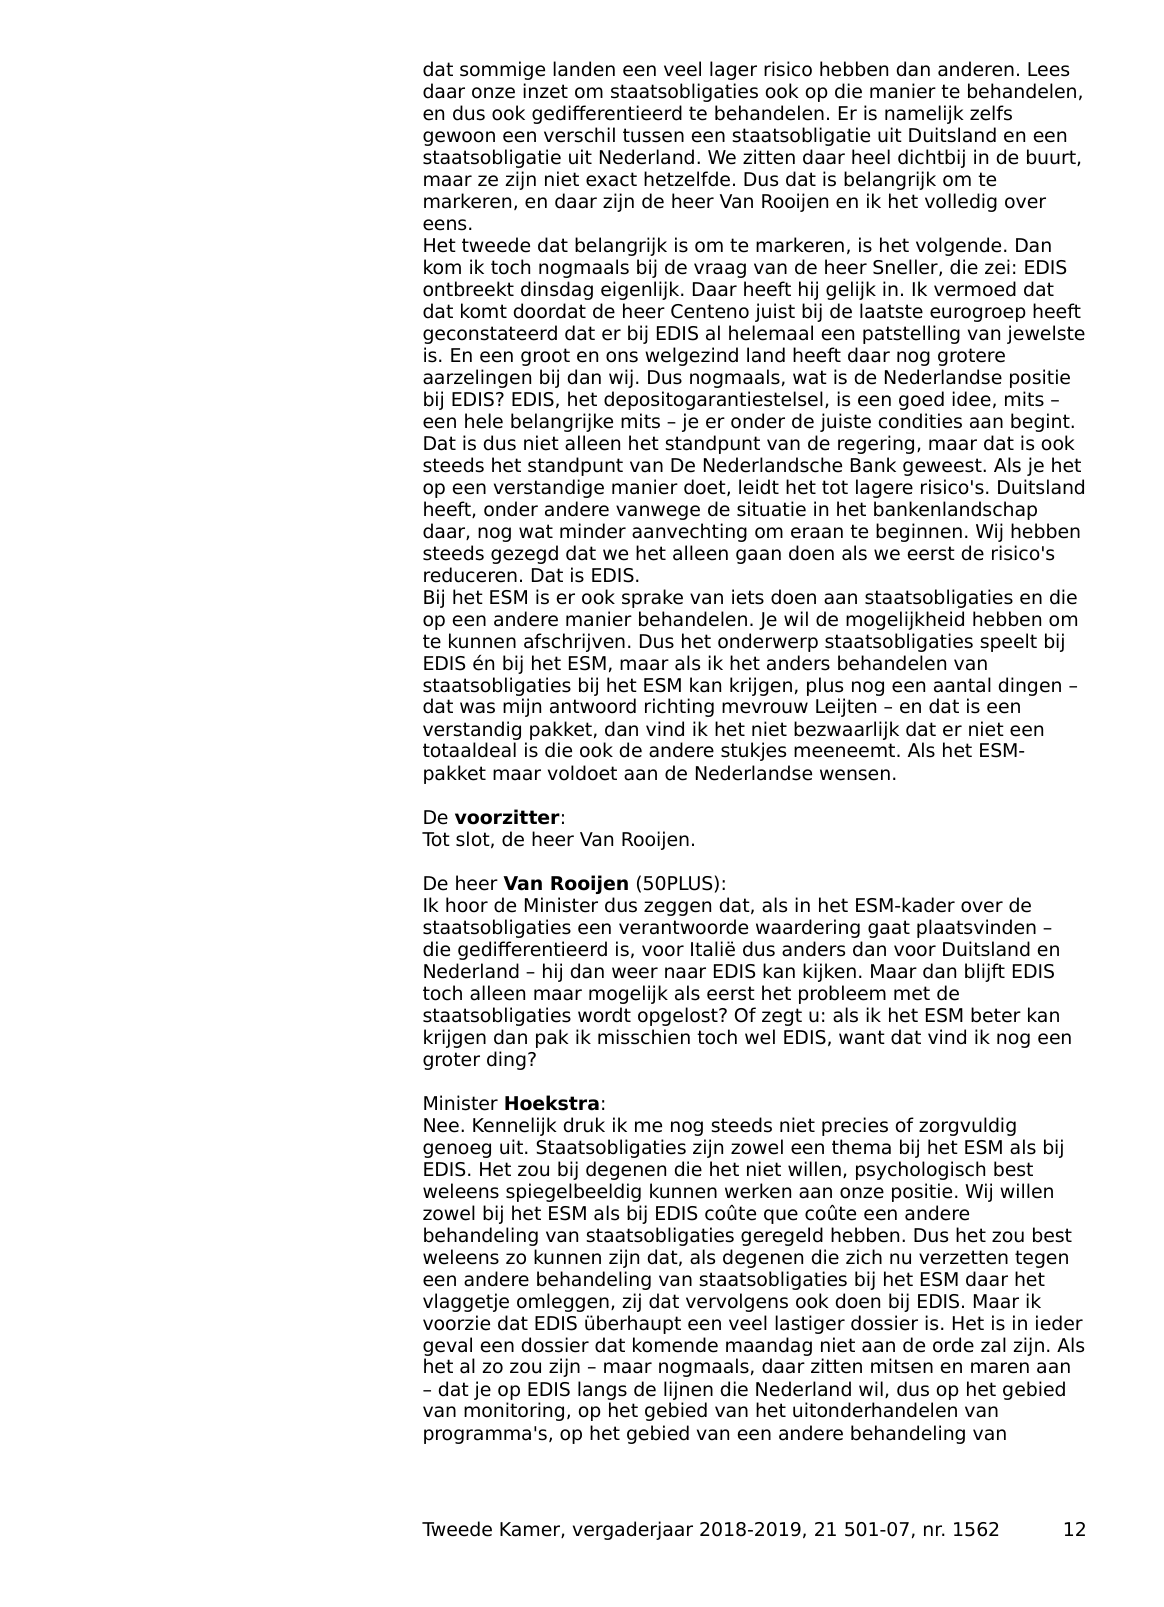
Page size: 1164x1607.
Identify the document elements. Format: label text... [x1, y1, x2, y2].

text Nee. Kennelijk druk ik me nog steeds niet precies of zorgvuldig genoeg uit. Staatsobligaties zijn zowel een thema bij het ESM als bij EDIS. Het zou bij degenen die het niet willen, psychologisch best weleens spiegelbeeldig kunnen werken aan onze positie. Wij willen zowel bij het ESM als bij EDIS coûte que coûte een andere behandeling van staatsobligaties geregeld hebben. Dus het zou best weleens zo kunnen zijn dat, als degenen die zich nu verzetten tegen een andere behandeling van staatsobligaties bij het ESM daar het vlaggetje omleggen, zij dat vervolgens ook doen bij EDIS. Maar ik voorzie dat EDIS überhaupt een veel lastiger dossier is. Het is in ieder geval een dossier dat komende maandag niet aan de orde zal zijn. Als het al zo zou zijn – maar nogmaals, daar zitten mitsen en maren aan – dat je op EDIS langs de lijnen die Nederland wil, dus op het gebied van monitoring, op het gebied van het uitonderhandelen van programma's, op het gebied van een andere behandeling van [422, 1115, 1087, 1444]
text Ik hoor de Minister dus zeggen dat, als in het ESM-kader over de staatsobligaties een verantwoorde waardering gaat plaatsvinden – die gedifferentieerd is, voor Italië dus anders dan voor Duitsland en Nederland – hij dan weer naar EDIS kan kijken. Maar dan blijft EDIS toch alleen maar mogelijk als eerst het probleem met de staatsobligaties wordt opgelost? Of zegt u: als ik het ESM beter kan krijgen dan pak ik misschien toch wel EDIS, want dat vind ik nog een groter ding? [422, 895, 1087, 1071]
text Bij het ESM is er ook sprake van iets doen aan staatsobligaties en die op een andere manier behandelen. Je wil de mogelijkheid hebben om te kunnen afschrijven. Dus het onderwerp staatsobligaties speelt bij EDIS én bij het ESM, maar als ik het anders behandelen van staatsobligaties bij het ESM kan krijgen, plus nog een aantal dingen – dat was mijn antwoord richting mevrouw Leijten – en dat is een verstandig pakket, dan vind ik het niet bezwaarlijk dat er niet een totaaldeal is die ook de andere stukjes meeneemt. Als het ESM-pakket maar voldoet aan de Nederlandse wensen. [422, 587, 1087, 784]
text De heer Van Rooijen (50PLUS): [422, 873, 1087, 895]
text dat sommige landen een veel lager risico hebben dan anderen. Lees daar onze inzet om staatsobligaties ook op die manier te behandelen, en dus ook gedifferentieerd te behandelen. Er is namelijk zelfs gewoon een verschil tussen een staatsobligatie uit Duitsland en een staatsobligatie uit Nederland. We zitten daar heel dichtbij in de buurt, maar ze zijn niet exact hetzelfde. Dus dat is belangrijk om te markeren, en daar zijn de heer Van Rooijen en ik het volledig over eens. [422, 59, 1087, 235]
text Minister Hoekstra: [422, 1093, 1087, 1115]
text Het tweede dat belangrijk is om te markeren, is het volgende. Dan kom ik toch nogmaals bij de vraag van de heer Sneller, die zei: EDIS ontbreekt dinsdag eigenlijk. Daar heeft hij gelijk in. Ik vermoed dat dat komt doordat de heer Centeno juist bij de laatste eurogroep heeft geconstateerd dat er bij EDIS al helemaal een patstelling van jewelste is. En een groot en ons welgezind land heeft daar nog grotere aarzelingen bij dan wij. Dus nogmaals, wat is de Nederlandse positie bij EDIS? EDIS, het depositogarantiestelsel, is een goed idee, mits – een hele belangrijke mits – je er onder de juiste condities aan begint. Dat is dus niet alleen het standpunt van de regering, maar dat is ook steeds het standpunt van De Nederlandsche Bank geweest. Als je het op een verstandige manier doet, leidt het tot lagere risico's. Duitsland heeft, onder andere vanwege de situatie in het bankenlandschap daar, nog wat minder aanvechting om eraan te beginnen. Wij hebben steeds gezegd dat we het alleen gaan doen als we eerst de risico's reduceren. Dat is EDIS. [422, 235, 1087, 587]
text Tot slot, de heer Van Rooijen. [422, 828, 1087, 851]
text De voorzitter: [422, 807, 1087, 828]
